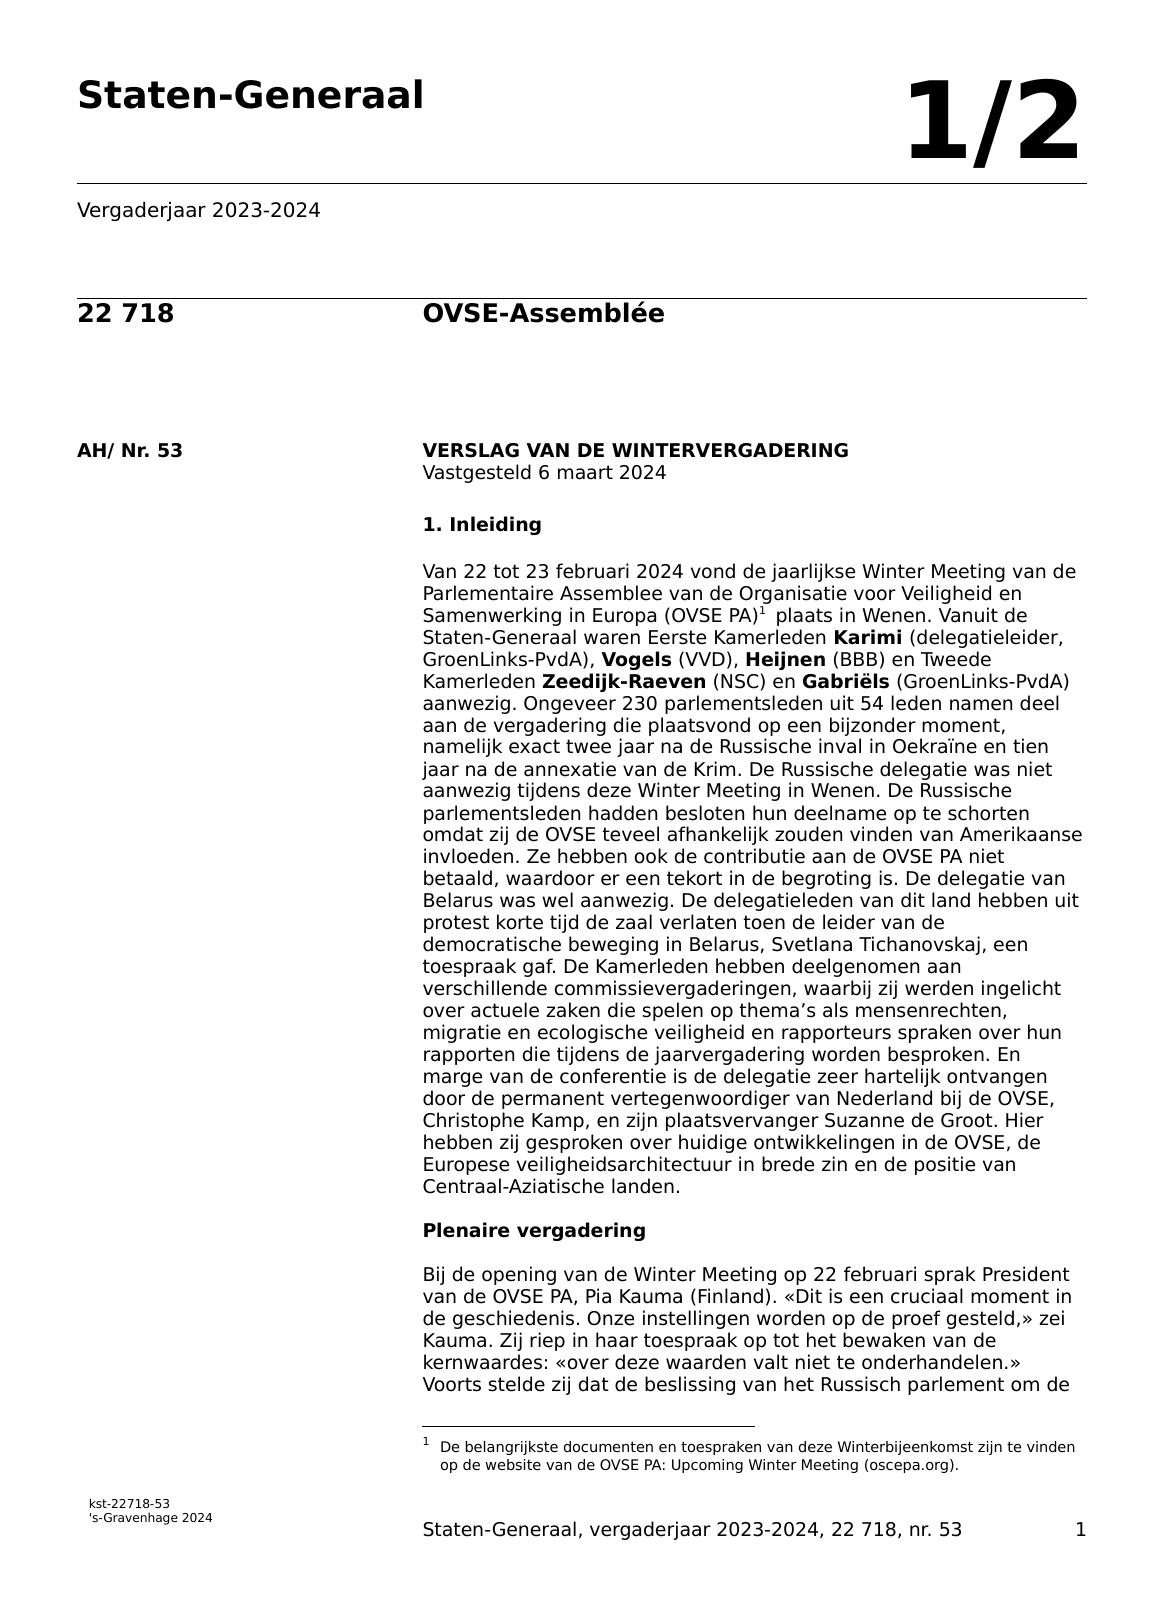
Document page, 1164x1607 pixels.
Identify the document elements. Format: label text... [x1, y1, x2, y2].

text Van 22 tot 23 februari 2024 vond de jaarlijkse Winter Meeting van de Parlementaire Assemblee van de Organisatie voor Veiligheid en Samenwerking in Europa (OVSE PA) plaats in Wenen. Vanuit de Staten-Generaal waren Eerste Kamerleden Karimi (delegatieleider, GroenLinks-PvdA), Vogels (VVD), Heijnen (BBB) en Tweede Kamerleden Zeedijk-Raeven (NSC) en Gabriëls (GroenLinks-PvdA) aanwezig. Ongeveer 230 parlementsleden uit 54 leden namen deel aan de vergadering die plaatsvond op een bijzonder moment, namelijk exact twee jaar na de Russische inval in Oekraïne en tien jaar na de annexatie van de Krim. De Russische delegatie was niet aanwezig tijdens deze Winter Meeting in Wenen. De Russische parlementsleden hadden besloten hun deelname op te schorten omdat zij de OVSE teveel afhankelijk zouden vinden van Amerikaanse invloeden. Ze hebben ook de contributie aan de OVSE PA niet betaald, waardoor er een tekort in de begroting is. De delegatie van Belarus was wel aanwezig. De delegatieleden van dit land hebben uit protest korte tijd de zaal verlaten toen de leider van de democratische beweging in Belarus, Svetlana Tichanovskaj, een toespraak gaf. De Kamerleden hebben deelgenomen aan verschillende commissievergaderingen, waarbij zij werden ingelicht over actuele zaken die spelen op thema’s als mensenrechten, migratie en ecologische veiligheid en rapporteurs spraken over hun rapporten die tijdens de jaarvergadering worden besproken. En marge van de conferentie is de delegatie zeer hartelijk ontvangen door de permanent vertegenwoordiger van Nederland bij de OVSE, Christophe Kamp, en zijn plaatsvervanger Suzanne de Groot. Hier hebben zij gesproken over huidige ontwikkelingen in de OVSE, de Europese veiligheidsarchitectuur in brede zin en de positie van Centraal-Aziatische landen. [422, 561, 1087, 1198]
text De belangrijkste documenten en toespraken van deze Winterbijeenkomst zijn te vinden op de website van de OVSE PA: Upcoming Winter Meeting (oscepa.org). [422, 1435, 1087, 1474]
text Vastgesteld 6 maart 2024 [422, 462, 1087, 484]
subtitle AH/ Nr. 53 VERSLAG VAN DE WINTERVERGADERING [77, 440, 1087, 462]
subtitle Plenaire vergadering [422, 1220, 1087, 1242]
text Bij de opening van de Winter Meeting op 22 februari sprak President van de OVSE PA, Pia Kauma (Finland). «Dit is een cruciaal moment in de geschiedenis. Onze instellingen worden op de proef gesteld,» zei Kauma. Zij riep in haar toespraak op tot het bewaken van de kernwaardes: «over deze waarden valt niet te onderhandelen.» Voorts stelde zij dat de beslissing van het Russisch parlement om de [422, 1264, 1087, 1396]
table_header 1/2 [886, 59, 1087, 183]
subtitle 1. Inleiding [422, 514, 1087, 536]
subtitle 22 718 OVSE-Assemblée [77, 299, 1087, 329]
table_cell Vergaderjaar 2023-2024 [77, 184, 1087, 298]
text 's-Gravenhage 2024 [88, 1511, 323, 1525]
table_header Staten-Generaal [77, 59, 886, 183]
text kst-22718-53 [88, 1497, 323, 1511]
